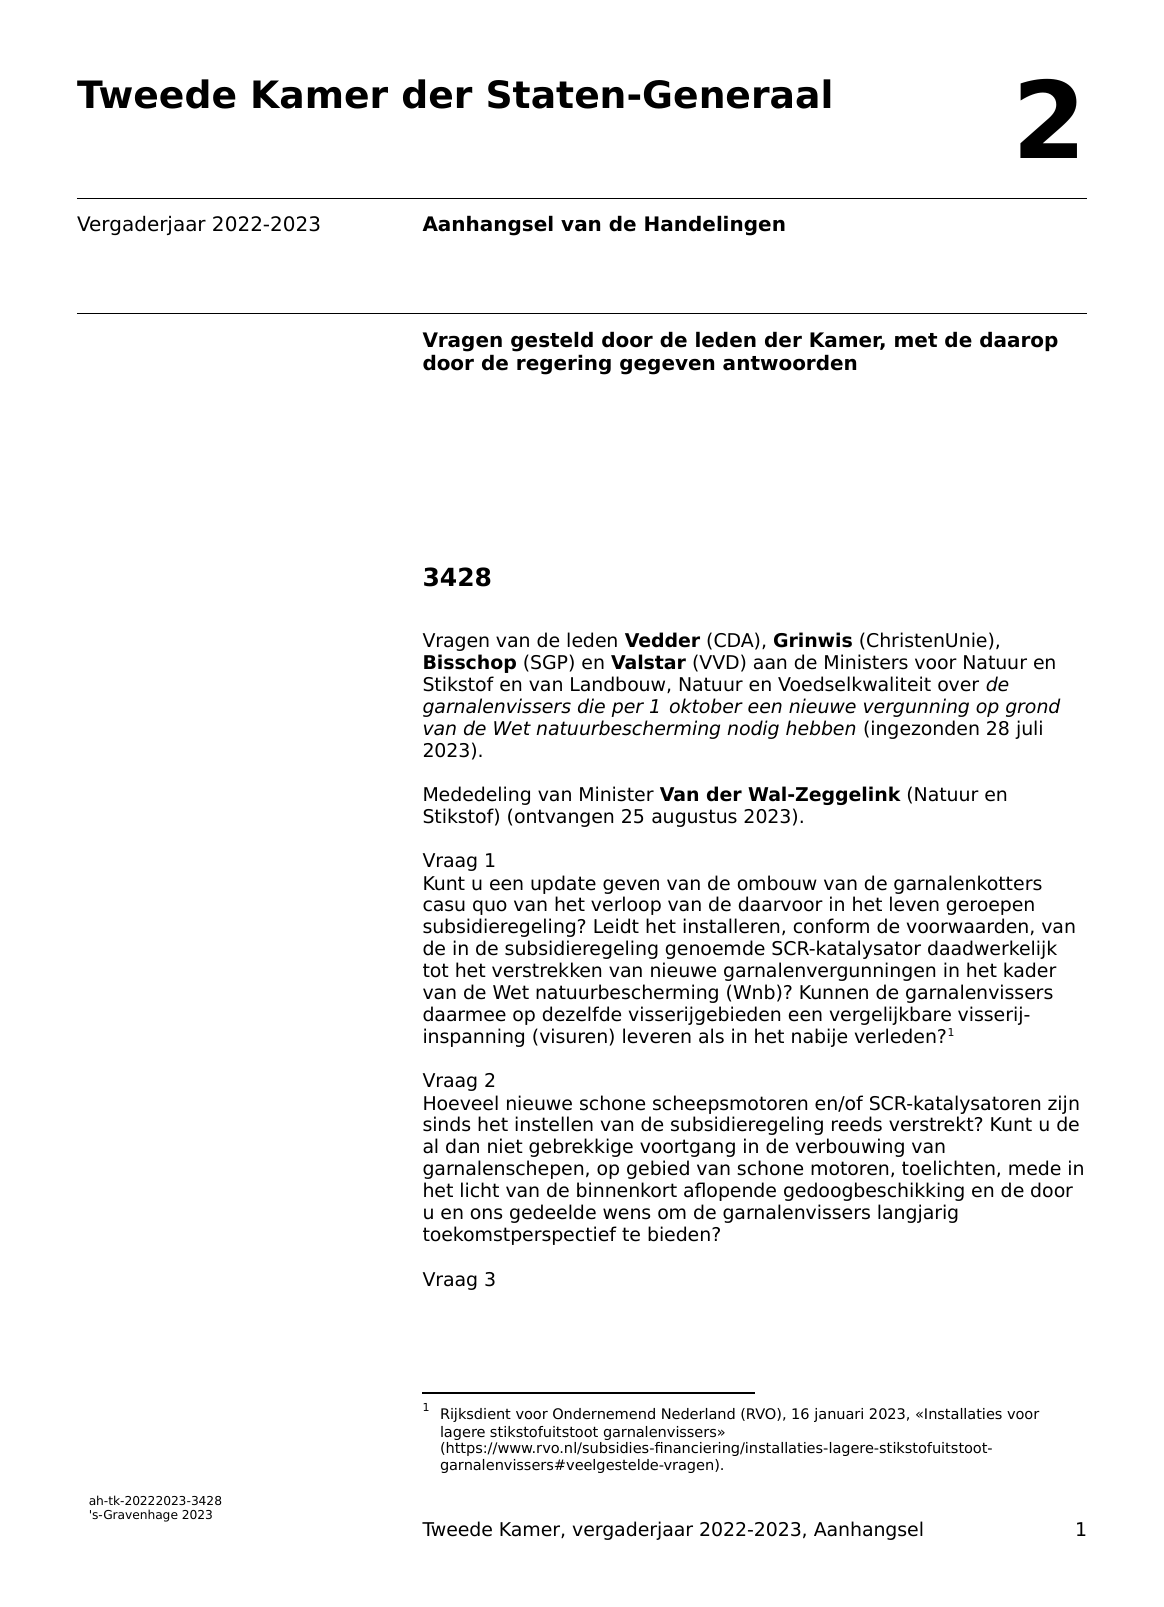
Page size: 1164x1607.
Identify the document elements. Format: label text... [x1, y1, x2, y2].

text Mededeling van Minister Van der Wal-Zeggelink (Natuur en Stikstof) (ontvangen 25 augustus 2023). [422, 784, 1087, 828]
table_cell Vergaderjaar 2022-2023 [77, 199, 422, 313]
table_cell Aanhangsel van de Handelingen [422, 199, 1087, 313]
text 3428 [422, 563, 1087, 592]
text Vraag 3 [422, 1268, 1087, 1290]
text ah-tk-20222023-3428 [88, 1494, 323, 1508]
table_cell Vragen gesteld door de leden der Kamer, met de daarop door de regering gegeven antwoorden [422, 314, 1087, 375]
table_header 2 [886, 59, 1087, 198]
table_header Tweede Kamer der Staten-Generaal [77, 59, 886, 198]
text Hoeveel nieuwe schone scheepsmotoren en/of SCR-katalysatoren zijn sinds het instellen van de subsidieregeling reeds verstrekt? Kunt u de al dan niet gebrekkige voortgang in de verbouwing van garnalenschepen, op gebied van schone motoren, toelichten, mede in het licht van de binnenkort aflopende gedoogbeschikking en de door u en ons gedeelde wens om de garnalenvissers langjarig toekomstperspectief te bieden? [422, 1092, 1087, 1246]
text Rijksdient voor Ondernemend Nederland (RVO), 16 januari 2023, «Installaties voor lagere stikstofuitstoot garnalenvissers» (https://www.rvo.nl/subsidies-financiering/installaties-lagere-stikstofuitstoot-garnalenvissers#veelgestelde-vragen). [422, 1402, 1087, 1474]
text Kunt u een update geven van de ombouw van de garnalenkotters casu quo van het verloop van de daarvoor in het leven geroepen subsidieregeling? Leidt het installeren, conform de voorwaarden, van de in de subsidieregeling genoemde SCR-katalysator daadwerkelijk tot het verstrekken van nieuwe garnalenvergunningen in het kader van de Wet natuurbescherming (Wnb)? Kunnen de garnalenvissers daarmee op dezelfde visserijgebieden een vergelijkbare visserij-inspanning (visuren) leveren als in het nabije verleden? [422, 872, 1087, 1048]
text Vragen van de leden Vedder (CDA), Grinwis (ChristenUnie), Bisschop (SGP) en Valstar (VVD) aan de Ministers voor Natuur en Stikstof en van Landbouw, Natuur en Voedselkwaliteit over de garnalenvissers die per 1 oktober een nieuwe vergunning op grond van de Wet natuurbescherming nodig hebben (ingezonden 28 juli 2023). [422, 630, 1087, 762]
text 's-Gravenhage 2023 [88, 1508, 323, 1522]
text Vraag 2 [422, 1070, 1087, 1092]
text Vraag 1 [422, 850, 1087, 872]
table_cell [77, 314, 422, 375]
